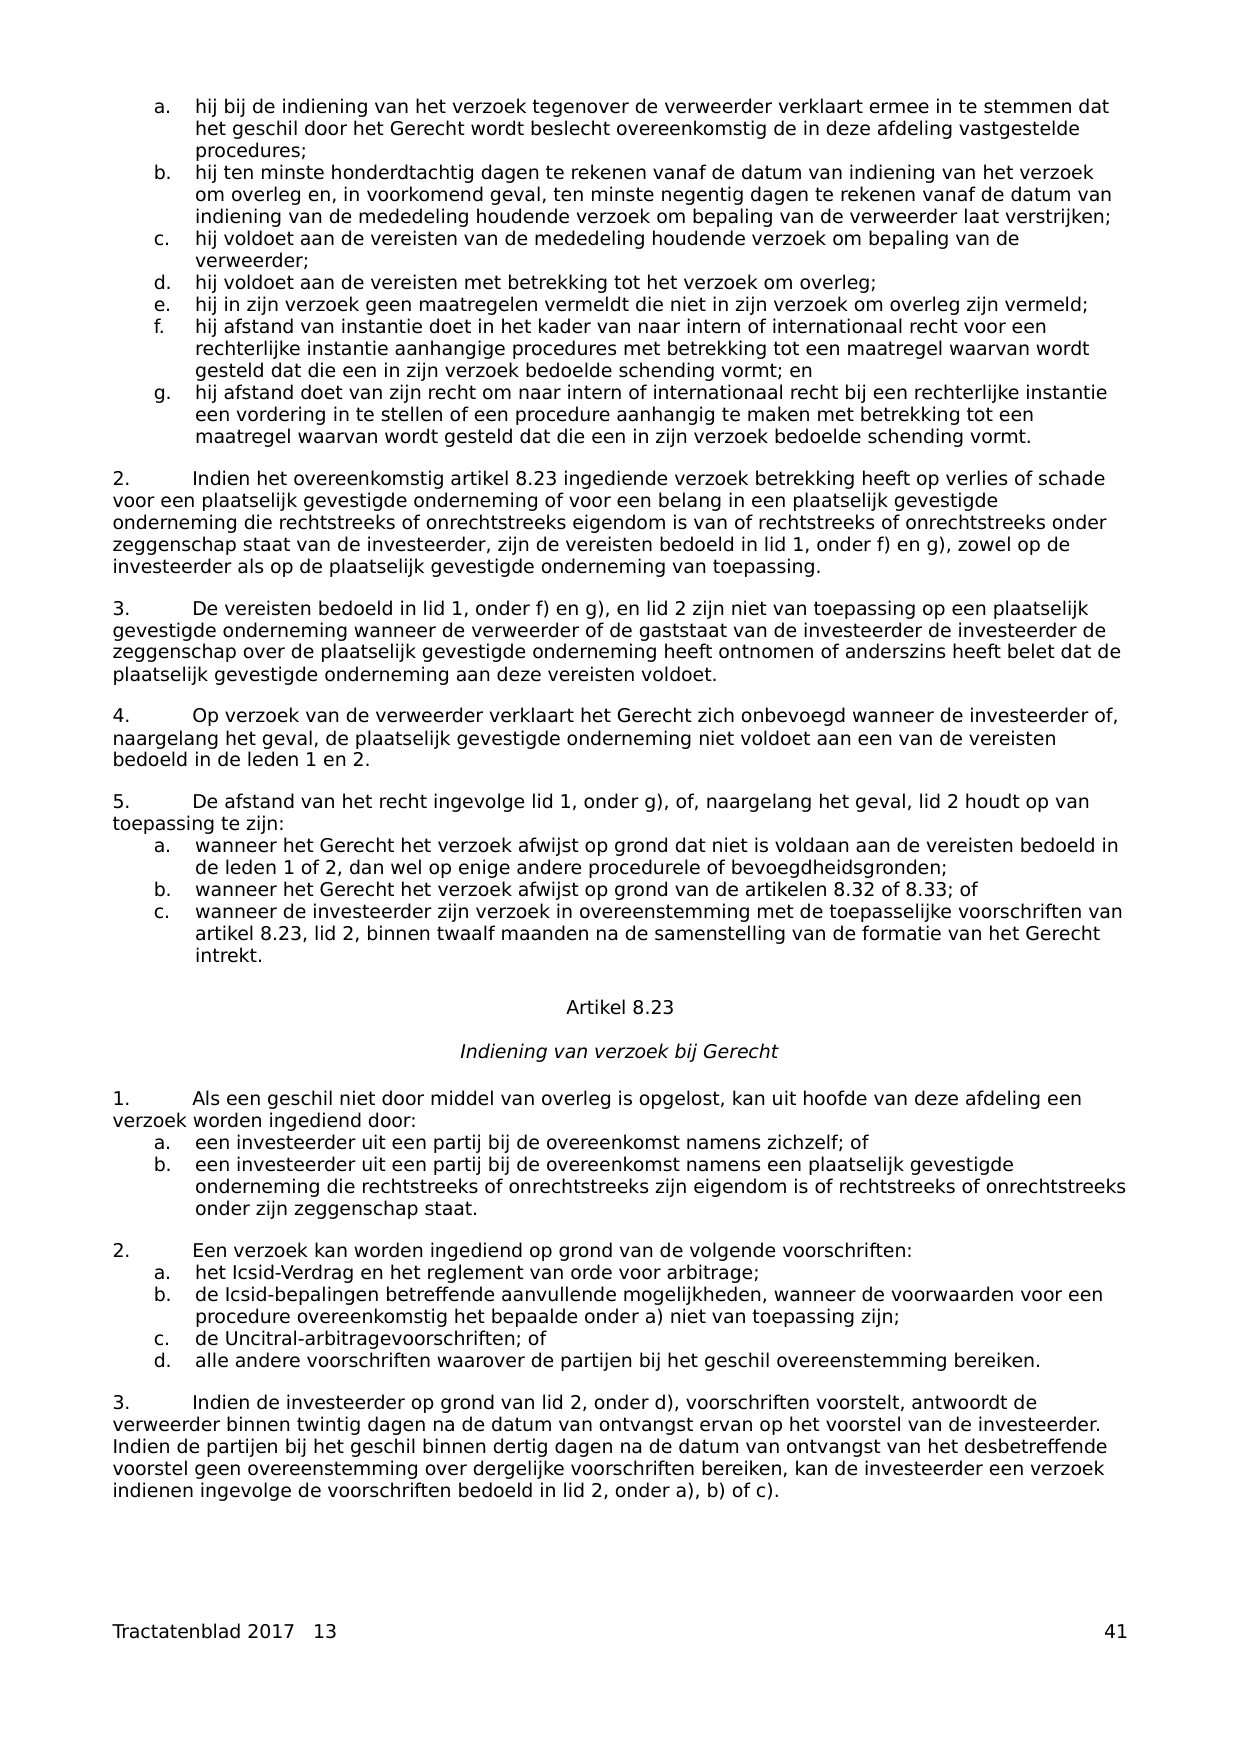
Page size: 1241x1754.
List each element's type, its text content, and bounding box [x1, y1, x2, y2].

text a. wanneer het Gerecht het verzoek afwijst op grond dat niet is voldaan aan de vereisten bedoeld in de leden 1 of 2, dan wel op enige andere procedurele of bevoegdheidsgronden; [153, 835, 1128, 879]
text c. hij voldoet aan de vereisten van de mededeling houdende verzoek om bepaling van de verweerder; [153, 228, 1128, 272]
text 1. Als een geschil niet door middel van overleg is opgelost, kan uit hoofde van deze afdeling een verzoek worden ingediend door: [112, 1088, 1128, 1132]
text a. een investeerder uit een partij bij de overeenkomst namens zichzelf; of [153, 1132, 1128, 1154]
text 3. Indien de investeerder op grond van lid 2, onder d), voorschriften voorstelt, antwoordt de verweerder binnen twintig dagen na de datum van ontvangst ervan op het voorstel van de investeerder. Indien de partijen bij het geschil binnen dertig dagen na de datum van ontvangst van het desbetreffende voorstel geen overeenstemming over dergelijke voorschriften bereiken, kan de investeerder een verzoek indienen ingevolge de voorschriften bedoeld in lid 2, onder a), b) of c). [112, 1392, 1128, 1502]
text b. hij ten minste honderdtachtig dagen te rekenen vanaf de datum van indiening van het verzoek om overleg en, in voorkomend geval, ten minste negentig dagen te rekenen vanaf de datum van indiening van de mededeling houdende verzoek om bepaling van de verweerder laat verstrijken; [153, 162, 1128, 228]
text g. hij afstand doet van zijn recht om naar intern of internationaal recht bij een rechterlijke instantie een vordering in te stellen of een procedure aanhangig te maken met betrekking tot een maatregel waarvan wordt gesteld dat die een in zijn verzoek bedoelde schending vormt. [153, 382, 1128, 448]
subtitle Artikel 8.23 Indiening van verzoek bij Gerecht [112, 997, 1128, 1063]
text d. alle andere voorschriften waarover de partijen bij het geschil overeenstemming bereiken. [153, 1350, 1128, 1372]
text b. wanneer het Gerecht het verzoek afwijst op grond van de artikelen 8.32 of 8.33; of [153, 879, 1128, 901]
text 3. De vereisten bedoeld in lid 1, onder f) en g), en lid 2 zijn niet van toepassing op een plaatselijk gevestigde onderneming wanneer de verweerder of de gaststaat van de investeerder de investeerder de zeggenschap over de plaatselijk gevestigde onderneming heeft ontnomen of anderszins heeft belet dat de plaatselijk gevestigde onderneming aan deze vereisten voldoet. [112, 597, 1128, 685]
text c. wanneer de investeerder zijn verzoek in overeenstemming met de toepasselijke voorschriften van artikel 8.23, lid 2, binnen twaalf maanden na de samenstelling van de formatie van het Gerecht intrekt. [153, 901, 1128, 967]
text a. hij bij de indiening van het verzoek tegenover de verweerder verklaart ermee in te stemmen dat het geschil door het Gerecht wordt beslecht overeenkomstig de in deze afdeling vastgestelde procedures; [153, 96, 1128, 162]
text a. het Icsid-Verdrag en het reglement van orde voor arbitrage; [153, 1262, 1128, 1284]
text f. hij afstand van instantie doet in het kader van naar intern of internationaal recht voor een rechterlijke instantie aanhangige procedures met betrekking tot een maatregel waarvan wordt gesteld dat die een in zijn verzoek bedoelde schending vormt; en [153, 316, 1128, 382]
text d. hij voldoet aan de vereisten met betrekking tot het verzoek om overleg; [153, 272, 1128, 294]
text 5. De afstand van het recht ingevolge lid 1, onder g), of, naargelang het geval, lid 2 houdt op van toepassing te zijn: [112, 791, 1128, 835]
text 2. Indien het overeenkomstig artikel 8.23 ingediende verzoek betrekking heeft op verlies of schade voor een plaatselijk gevestigde onderneming of voor een belang in een plaatselijk gevestigde onderneming die rechtstreeks of onrechtstreeks eigendom is van of rechtstreeks of onrechtstreeks onder zeggenschap staat van de investeerder, zijn de vereisten bedoeld in lid 1, onder f) en g), zowel op de investeerder als op de plaatselijk gevestigde onderneming van toepassing. [112, 468, 1128, 577]
text b. de Icsid-bepalingen betreffende aanvullende mogelijkheden, wanneer de voorwaarden voor een procedure overeenkomstig het bepaalde onder a) niet van toepassing zijn; [153, 1284, 1128, 1328]
text e. hij in zijn verzoek geen maatregelen vermeldt die niet in zijn verzoek om overleg zijn vermeld; [153, 294, 1128, 316]
text 2. Een verzoek kan worden ingediend op grond van de volgende voorschriften: [112, 1240, 1128, 1262]
text c. de Uncitral-arbitragevoorschriften; of [153, 1328, 1128, 1350]
text b. een investeerder uit een partij bij de overeenkomst namens een plaatselijk gevestigde onderneming die rechtstreeks of onrechtstreeks zijn eigendom is of rechtstreeks of onrechtstreeks onder zijn zeggenschap staat. [153, 1154, 1128, 1220]
text 4. Op verzoek van de verweerder verklaart het Gerecht zich onbevoegd wanneer de investeerder of, naargelang het geval, de plaatselijk gevestigde onderneming niet voldoet aan een van de vereisten bedoeld in de leden 1 en 2. [112, 705, 1128, 771]
